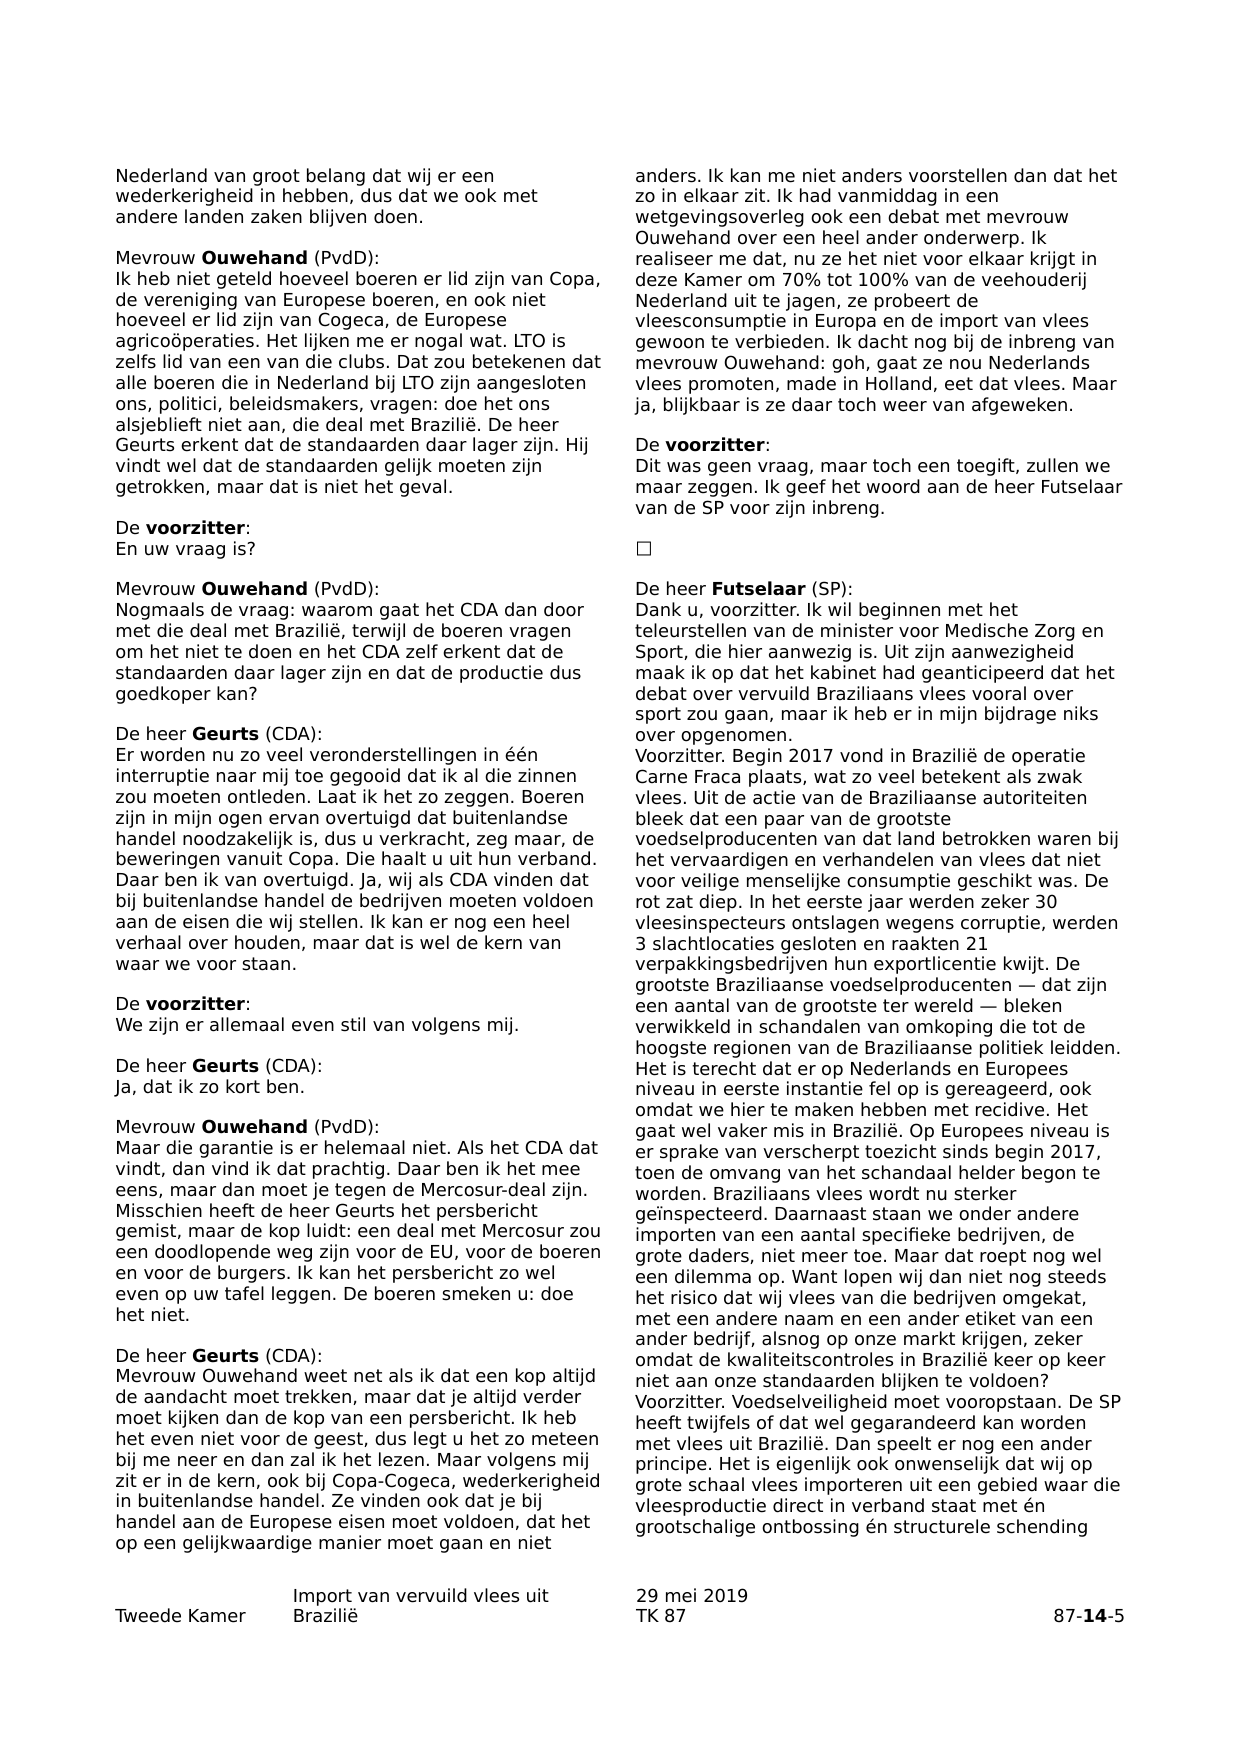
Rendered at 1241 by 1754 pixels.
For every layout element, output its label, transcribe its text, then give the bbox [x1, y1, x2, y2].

text De voorzitter: [115, 518, 605, 538]
text Mevrouw Ouwehand weet net als ik dat een kop altijd de aandacht moet trekken, maar dat je altijd verder moet kijken dan de kop van een persbericht. Ik heb het even niet voor de geest, dus legt u het zo meteen bij me neer en dan zal ik het lezen. Maar volgens mij zit er in de kern, ook bij Copa-Cogeca, wederkerigheid in buitenlandse handel. Ze vinden ook dat je bij handel aan de Europese eisen moet voldoen, dat het op een gelijkwaardige manier moet gaan en niet [115, 1366, 605, 1554]
text Maar die garantie is er helemaal niet. Als het CDA dat vindt, dan vind ik dat prachtig. Daar ben ik het mee eens, maar dan moet je tegen de Mercosur-deal zijn. Misschien heeft de heer Geurts het persbericht gemist, maar de kop luidt: een deal met Mercosur zou een doodlopende weg zijn voor de EU, voor de boeren en voor de burgers. Ik kan het persbericht zo wel even op uw tafel leggen. De boeren smeken u: doe het niet. [115, 1138, 605, 1325]
text Ja, dat ik zo kort ben. [115, 1076, 605, 1097]
text De voorzitter: [115, 994, 605, 1015]
text Voorzitter. Voedselveiligheid moet vooropstaan. De SP heeft twijfels of dat wel gegarandeerd kan worden met vlees uit Brazilië. Dan speelt er nog een ander principe. Het is eigenlijk ook onwenselijk dat wij op grote schaal vlees importeren uit een gebied waar die vleesproductie direct in verband staat met én grootschalige ontbossing én structurele schending [635, 1392, 1125, 1537]
text Het is terecht dat er op Nederlands en Europees niveau in eerste instantie fel op is gereageerd, ook omdat we hier te maken hebben met recidive. Het gaat wel vaker mis in Brazilië. Op Europees niveau is er sprake van verscherpt toezicht sinds begin 2017, toen de omvang van het schandaal helder begon te worden. Braziliaans vlees wordt nu sterker geïnspecteerd. Daarnaast staan we onder andere importen van een aantal specifieke bedrijven, de grote daders, niet meer toe. Maar dat roept nog wel een dilemma op. Want lopen wij dan niet nog steeds het risico dat wij vlees van die bedrijven omgekat, met een andere naam en een ander etiket van een ander bedrijf, alsnog op onze markt krijgen, zeker omdat de kwaliteitscontroles in Brazilië keer op keer niet aan onze standaarden blijken te voldoen? [635, 1058, 1125, 1392]
text Voorzitter. Begin 2017 vond in Brazilië de operatie Carne Fraca plaats, wat zo veel betekent als zwak vlees. Uit de actie van de Braziliaanse autoriteiten bleek dat een paar van de grootste voedselproducenten van dat land betrokken waren bij het vervaardigen en verhandelen van vlees dat niet voor veilige menselijke consumptie geschikt was. De rot zat diep. In het eerste jaar werden zeker 30 vleesinspecteurs ontslagen wegens corruptie, werden 3 slachtlocaties gesloten en raakten 21 verpakkingsbedrijven hun exportlicentie kwijt. De grootste Braziliaanse voedselproducenten — dat zijn een aantal van de grootste ter wereld — bleken verwikkeld in schandalen van omkoping die tot de hoogste regionen van de Braziliaanse politiek leidden. [635, 746, 1125, 1058]
text Mevrouw Ouwehand (PvdD): [115, 248, 605, 268]
text Dit was geen vraag, maar toch een toegift, zullen we maar zeggen. Ik geef het woord aan de heer Futselaar van de SP voor zijn inbreng. [635, 456, 1125, 518]
text Er worden nu zo veel veronderstellingen in één interruptie naar mij toe gegooid dat ik al die zinnen zou moeten ontleden. Laat ik het zo zeggen. Boeren zijn in mijn ogen ervan overtuigd dat buitenlandse handel noodzakelijk is, dus u verkracht, zeg maar, de beweringen vanuit Copa. Die haalt u uit hun verband. Daar ben ik van overtuigd. Ja, wij als CDA vinden dat bij buitenlandse handel de bedrijven moeten voldoen aan de eisen die wij stellen. Ik kan er nog een heel verhaal over houden, maar dat is wel de kern van waar we voor staan. [115, 745, 605, 974]
text Dank u, voorzitter. Ik wil beginnen met het teleurstellen van de minister voor Medische Zorg en Sport, die hier aanwezig is. Uit zijn aanwezigheid maak ik op dat het kabinet had geanticipeerd dat het debat over vervuild Braziliaans vlees vooral over sport zou gaan, maar ik heb er in mijn bijdrage niks over opgenomen. [635, 600, 1125, 746]
text De heer Geurts (CDA): [115, 724, 605, 745]
text De heer Geurts (CDA): [115, 1056, 605, 1076]
text anders. Ik kan me niet anders voorstellen dan dat het zo in elkaar zit. Ik had vanmiddag in een wetgevingsoverleg ook een debat met mevrouw Ouwehand over een heel ander onderwerp. Ik realiseer me dat, nu ze het niet voor elkaar krijgt in deze Kamer om 70% tot 100% van de veehouderij Nederland uit te jagen, ze probeert de vleesconsumptie in Europa en de import van vlees gewoon te verbieden. Ik dacht nog bij de inbreng van mevrouw Ouwehand: goh, gaat ze nou Nederlands vlees promoten, made in Holland, eet dat vlees. Maar ja, blijkbaar is ze daar toch weer van afgeweken. [635, 165, 1125, 415]
text De heer Geurts (CDA): [115, 1345, 605, 1366]
text Ik heb niet geteld hoeveel boeren er lid zijn van Copa, de vereniging van Europese boeren, en ook niet hoeveel er lid zijn van Cogeca, de Europese agricoöperaties. Het lijken me er nogal wat. LTO is zelfs lid van een van die clubs. Dat zou betekenen dat alle boeren die in Nederland bij LTO zijn aangesloten ons, politici, beleidsmakers, vragen: doe het ons alsjeblieft niet aan, die deal met Brazilië. De heer Geurts erkent dat de standaarden daar lager zijn. Hij vindt wel dat de standaarden gelijk moeten zijn getrokken, maar dat is niet het geval. [115, 268, 605, 498]
text De voorzitter: [635, 435, 1125, 456]
text De heer Futselaar (SP): [635, 579, 1125, 600]
text ⬜ [635, 538, 1125, 559]
text We zijn er allemaal even stil van volgens mij. [115, 1015, 605, 1036]
text Nederland van groot belang dat wij er een wederkerigheid in hebben, dus dat we ook met andere landen zaken blijven doen. [115, 165, 605, 228]
text Mevrouw Ouwehand (PvdD): [115, 579, 605, 600]
text En uw vraag is? [115, 538, 605, 559]
text Mevrouw Ouwehand (PvdD): [115, 1117, 605, 1138]
text Nogmaals de vraag: waarom gaat het CDA dan door met die deal met Brazilië, terwijl de boeren vragen om het niet te doen en het CDA zelf erkent dat de standaarden daar lager zijn en dat de productie dus goedkoper kan? [115, 600, 605, 704]
